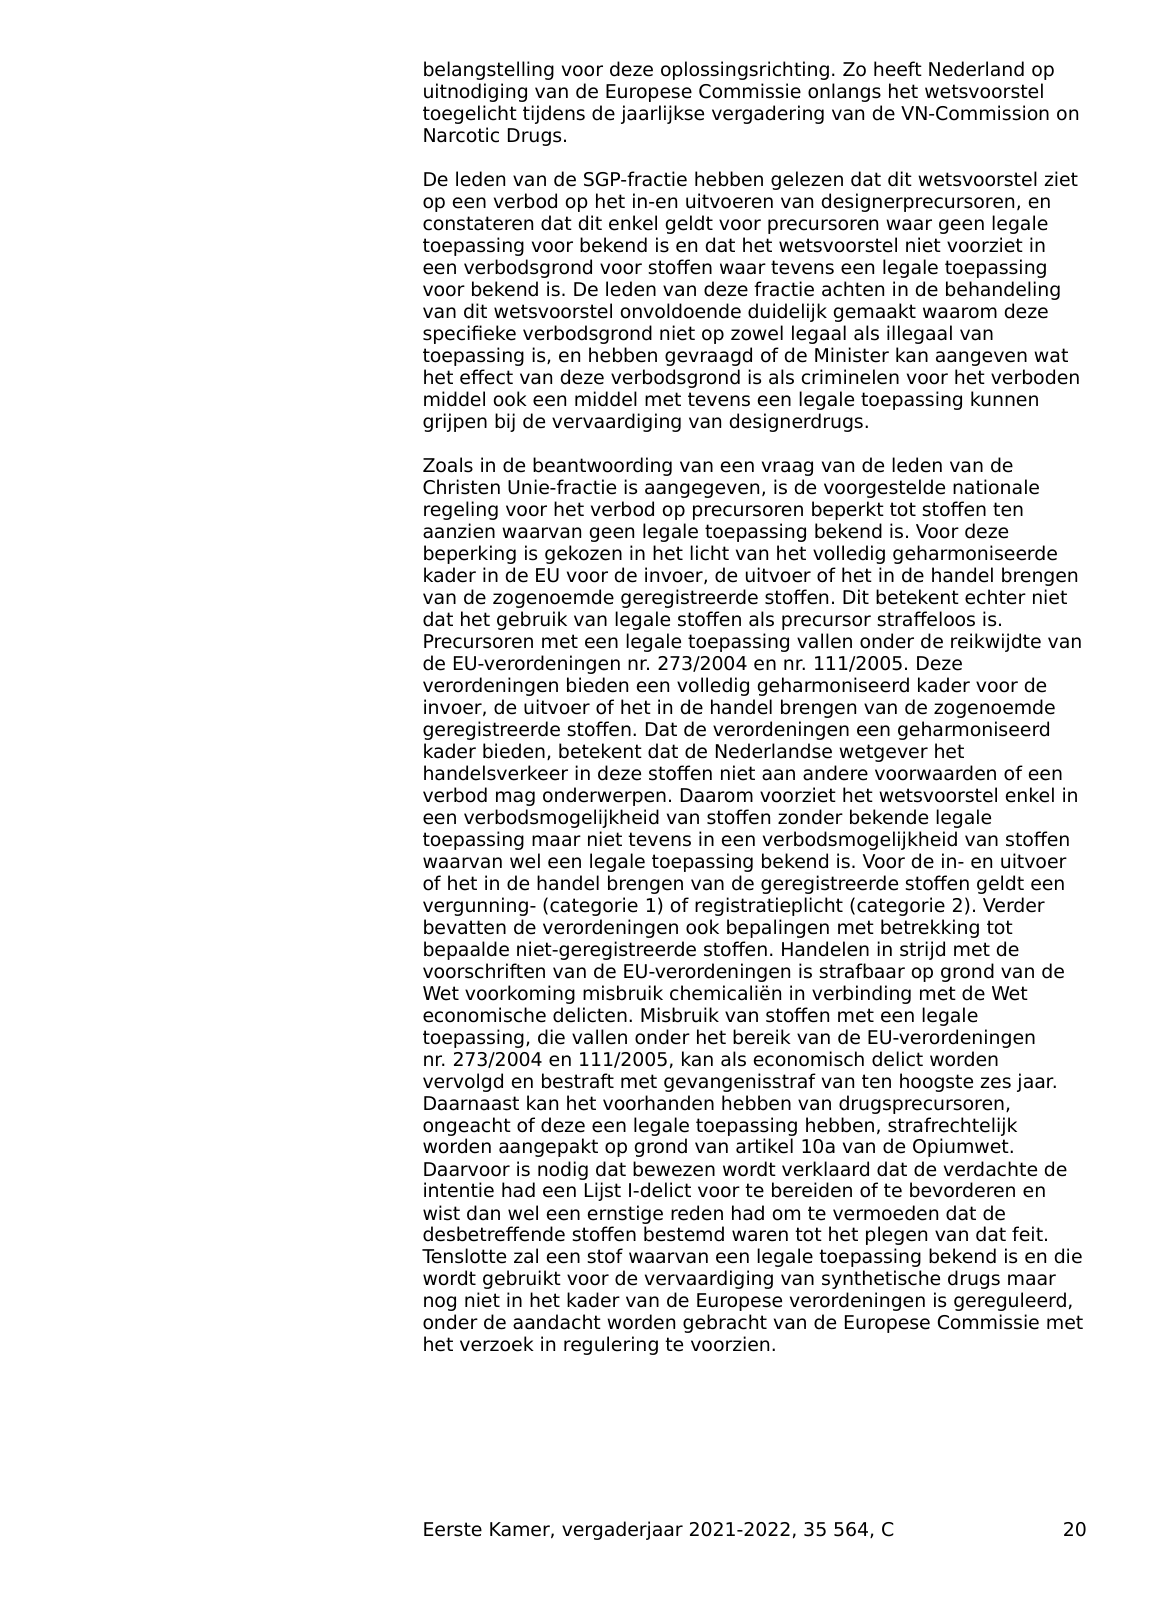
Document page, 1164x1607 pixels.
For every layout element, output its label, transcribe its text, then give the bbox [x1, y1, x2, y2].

text De leden van de SGP-fractie hebben gelezen dat dit wetsvoorstel ziet op een verbod op het in-en uitvoeren van designerprecursoren, en constateren dat dit enkel geldt voor precursoren waar geen legale toepassing voor bekend is en dat het wetsvoorstel niet voorziet in een verbodsgrond voor stoffen waar tevens een legale toepassing voor bekend is. De leden van deze fractie achten in de behandeling van dit wetsvoorstel onvoldoende duidelijk gemaakt waarom deze specifieke verbodsgrond niet op zowel legaal als illegaal van toepassing is, en hebben gevraagd of de Minister kan aangeven wat het effect van deze verbodsgrond is als criminelen voor het verboden middel ook een middel met tevens een legale toepassing kunnen grijpen bij de vervaardiging van designerdrugs. [422, 169, 1087, 433]
text Zoals in de beantwoording van een vraag van de leden van de Christen Unie-fractie is aangegeven, is de voorgestelde nationale regeling voor het verbod op precursoren beperkt tot stoffen ten aanzien waarvan geen legale toepassing bekend is. Voor deze beperking is gekozen in het licht van het volledig geharmoniseerde kader in de EU voor de invoer, de uitvoer of het in de handel brengen van de zogenoemde geregistreerde stoffen. Dit betekent echter niet dat het gebruik van legale stoffen als precursor straffeloos is. Precursoren met een legale toepassing vallen onder de reikwijdte van de EU-verordeningen nr. 273/2004 en nr. 111/2005. Deze verordeningen bieden een volledig geharmoniseerd kader voor de invoer, de uitvoer of het in de handel brengen van de zogenoemde geregistreerde stoffen. Dat de verordeningen een geharmoniseerd kader bieden, betekent dat de Nederlandse wetgever het handelsverkeer in deze stoffen niet aan andere voorwaarden of een verbod mag onderwerpen. Daarom voorziet het wetsvoorstel enkel in een verbodsmogelijkheid van stoffen zonder bekende legale toepassing maar niet tevens in een verbodsmogelijkheid van stoffen waarvan wel een legale toepassing bekend is. Voor de in- en uitvoer of het in de handel brengen van de geregistreerde stoffen geldt een vergunning- (categorie 1) of registratieplicht (categorie 2). Verder bevatten de verordeningen ook bepalingen met betrekking tot bepaalde niet-geregistreerde stoffen. Handelen in strijd met de voorschriften van de EU-verordeningen is strafbaar op grond van de Wet voorkoming misbruik chemicaliën in verbinding met de Wet economische delicten. Misbruik van stoffen met een legale toepassing, die vallen onder het bereik van de EU-verordeningen nr. 273/2004 en 111/2005, kan als economisch delict worden vervolgd en bestraft met gevangenisstraf van ten hoogste zes jaar. Daarnaast kan het voorhanden hebben van drugsprecursoren, ongeacht of deze een legale toepassing hebben, strafrechtelijk worden aangepakt op grond van artikel 10a van de Opiumwet. Daarvoor is nodig dat bewezen wordt verklaard dat de verdachte de intentie had een Lijst I-delict voor te bereiden of te bevorderen en wist dan wel een ernstige reden had om te vermoeden dat de desbetreffende stoffen bestemd waren tot het plegen van dat feit. Tenslotte zal een stof waarvan een legale toepassing bekend is en die wordt gebruikt voor de vervaardiging van synthetische drugs maar nog niet in het kader van de Europese verordeningen is gereguleerd, onder de aandacht worden gebracht van de Europese Commissie met het verzoek in regulering te voorzien. [422, 455, 1087, 1356]
text belangstelling voor deze oplossingsrichting. Zo heeft Nederland op uitnodiging van de Europese Commissie onlangs het wetsvoorstel toegelicht tijdens de jaarlijkse vergadering van de VN-Commission on Narcotic Drugs. [422, 59, 1087, 147]
